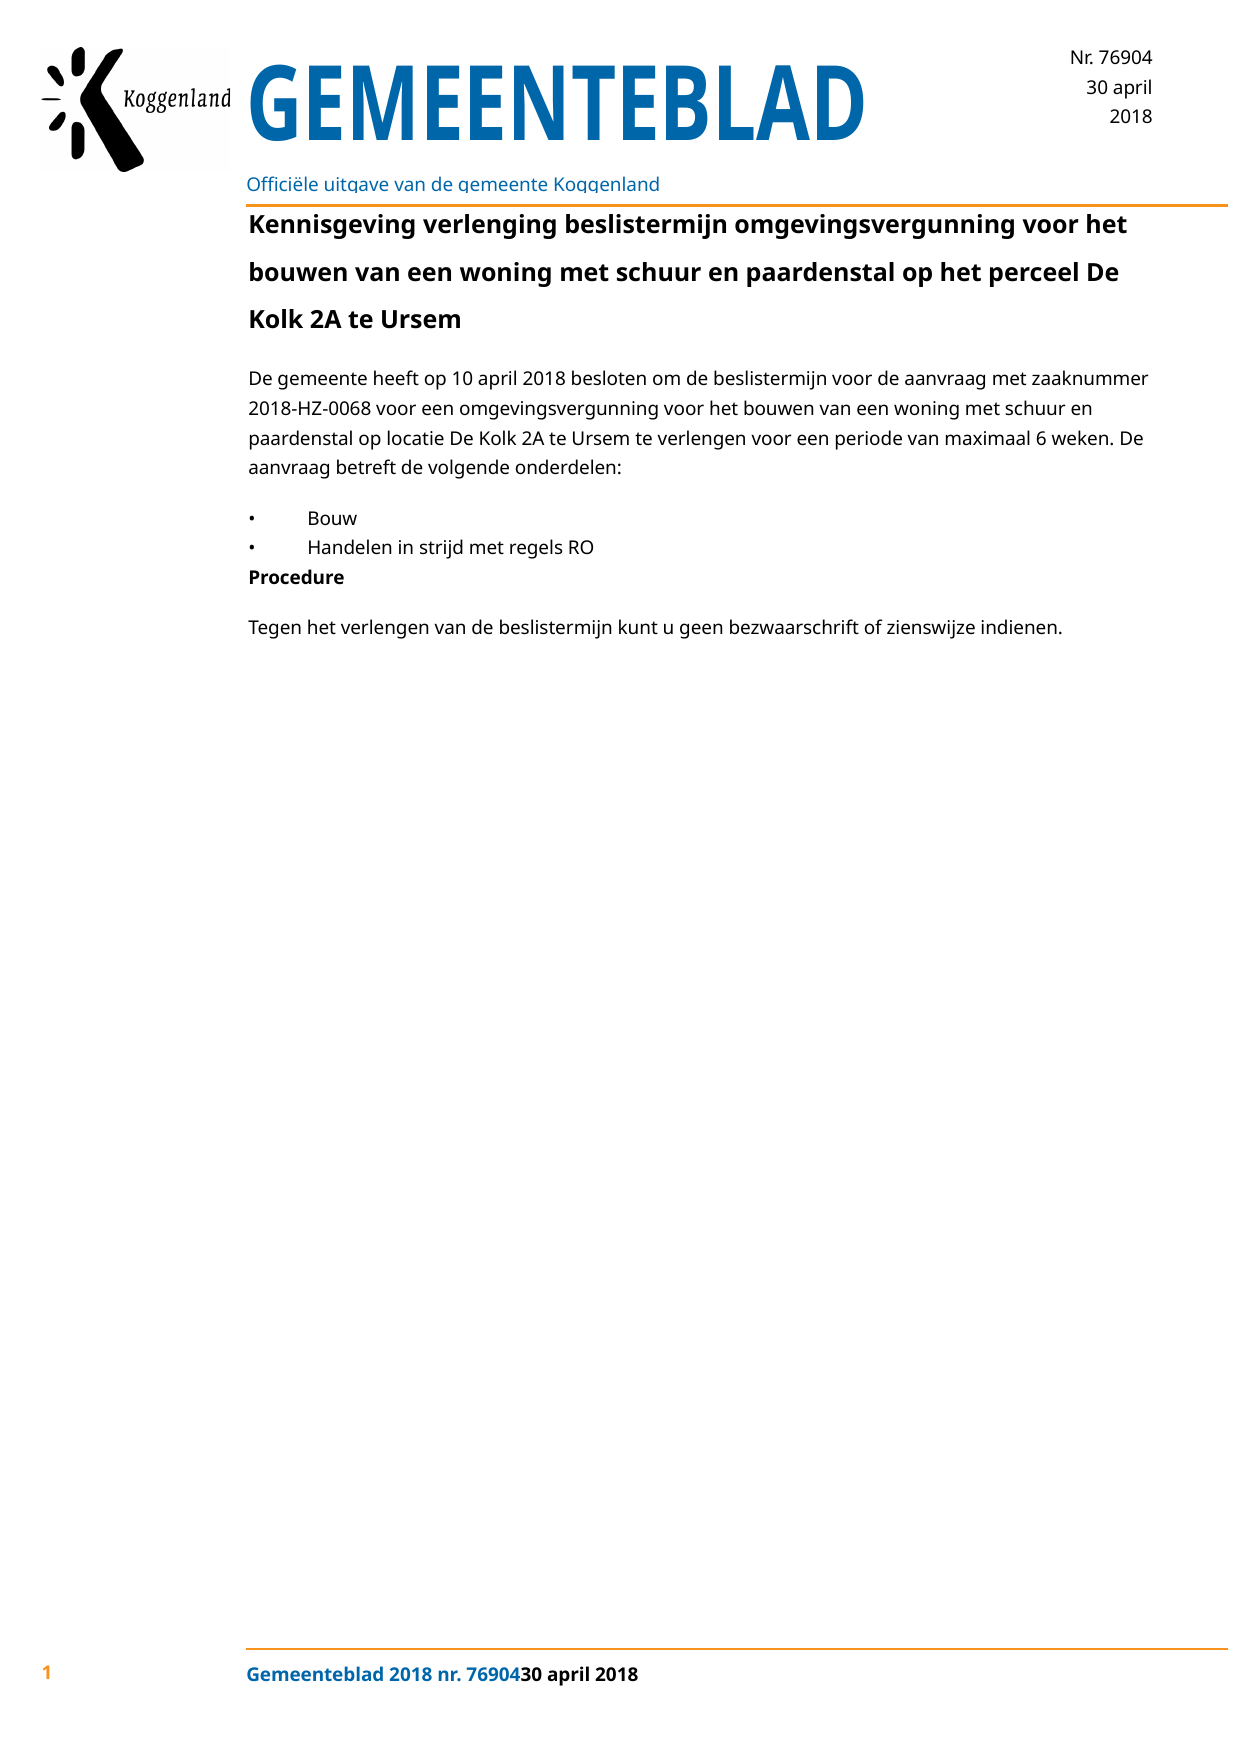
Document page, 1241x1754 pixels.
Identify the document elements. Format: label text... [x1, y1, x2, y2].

list Bouw [248, 505, 1152, 530]
picture [41, 47, 231, 172]
list Handelen in strijd met regels RO [248, 534, 1152, 560]
text Procedure [248, 564, 1152, 589]
text De gemeente heeft op 10 april 2018 besloten om de beslistermijn voor de aanvraag met zaaknummer 2018-HZ-0068 voor een omgevingsvergunning voor het bouwen van een woning met schuur en paardenstal op locatie De Kolk 2A te Ursem te verlengen voor een periode van maximaal 6 weken. De aanvraag betreft de volgende onderdelen: [248, 366, 1152, 480]
text Kennisgeving verlenging beslistermijn omgevingsvergunning voor het bouwen van een woning met schuur en paardenstal op het perceel De Kolk 2A te Ursem [248, 207, 1152, 336]
text Tegen het verlengen van de beslistermijn kunt u geen bezwaarschrift of zienswijze indienen. [248, 614, 1152, 640]
